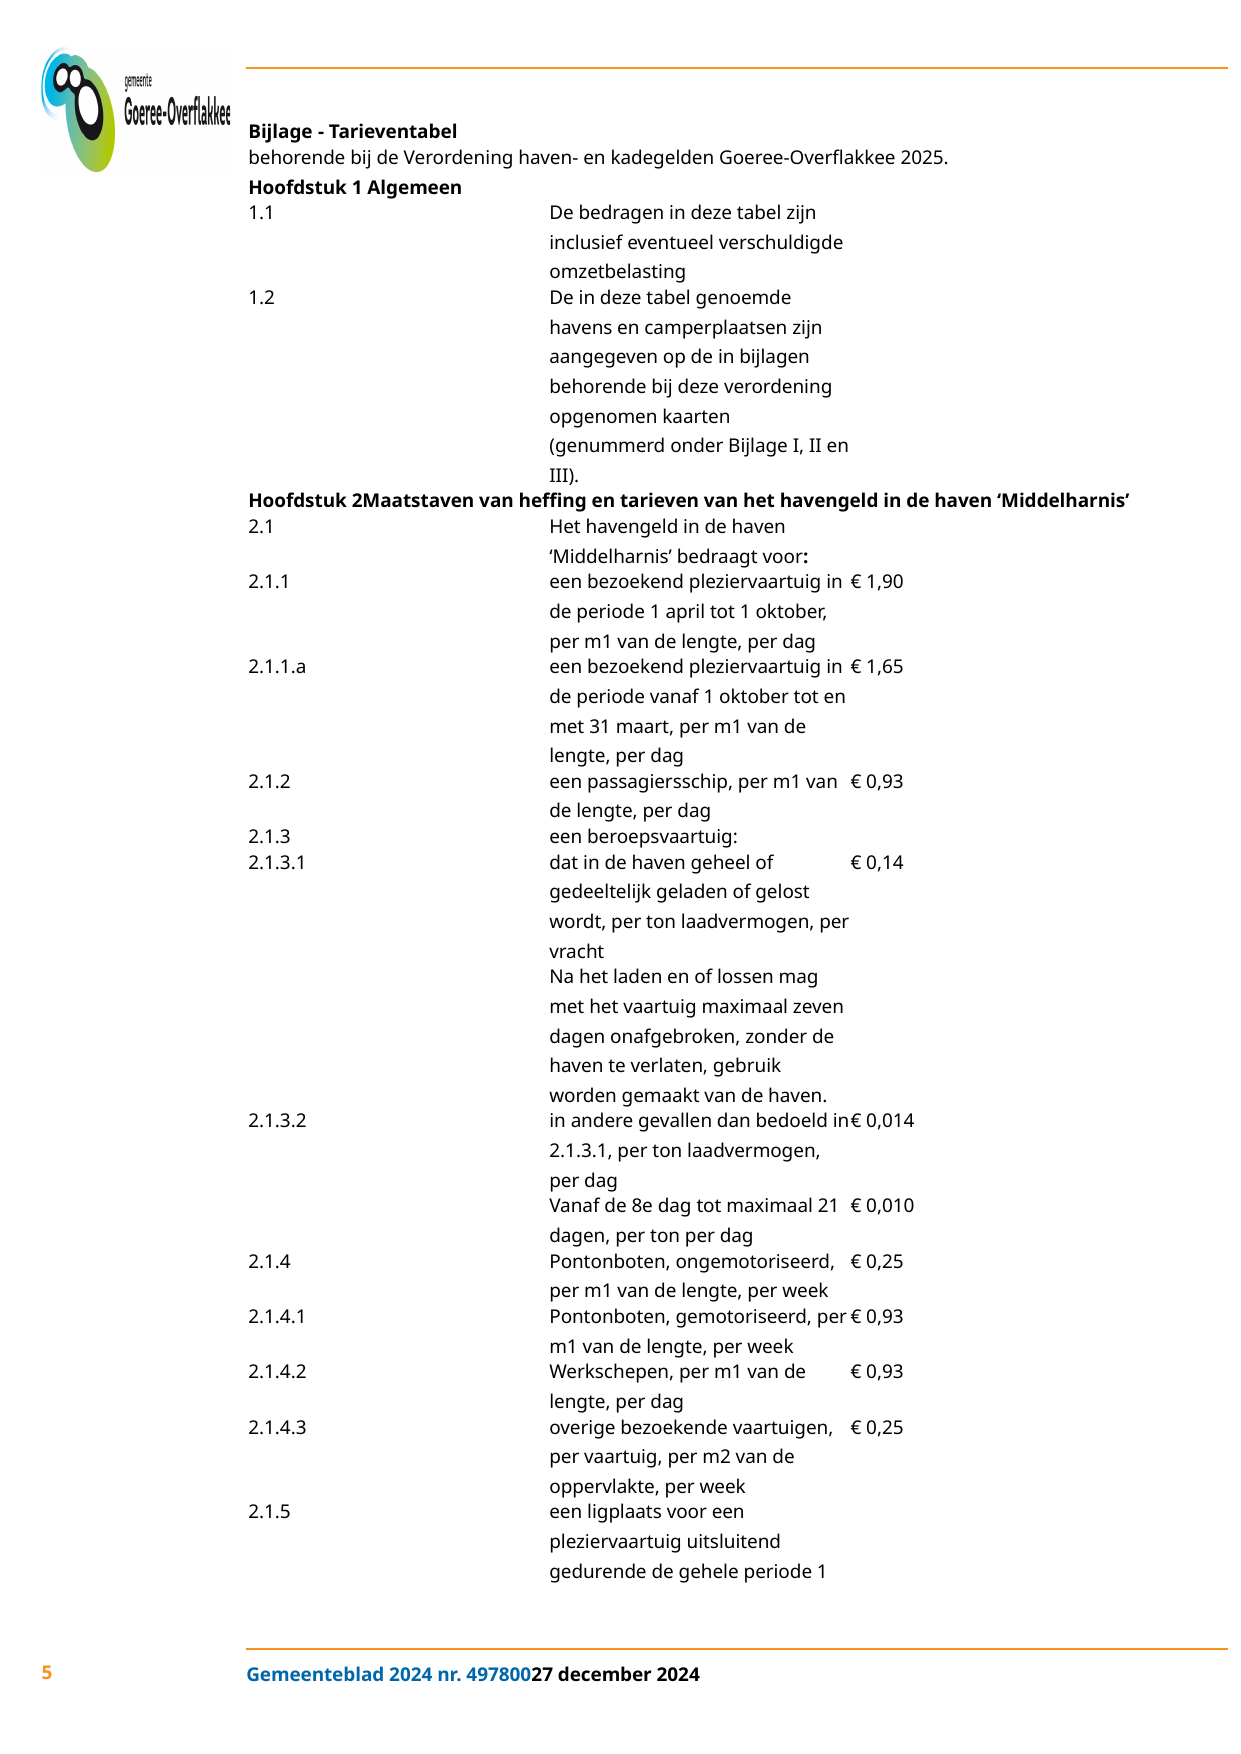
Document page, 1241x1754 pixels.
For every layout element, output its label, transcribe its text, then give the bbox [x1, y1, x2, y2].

table_cell [248, 1193, 549, 1248]
table_cell Pontonboten, gemotoriseerd, per m1 van de lengte, per week [549, 1303, 850, 1358]
table_cell 2.1.2 [248, 768, 549, 823]
table_cell 2.1.4.1 [248, 1303, 549, 1358]
table_cell € 1,65 [850, 654, 1152, 768]
picture [41, 47, 231, 172]
table_cell overige bezoekende vaartuigen, per vaartuig, per m2 van de oppervlakte, per week [549, 1414, 850, 1499]
table_cell De bedragen in deze tabel zijn inclusief eventueel verschuldigde omzetbelasting [549, 200, 850, 284]
table_cell 1.1 [248, 200, 549, 284]
table_cell 2.1.1 [248, 569, 549, 654]
table_cell € 0,010 [850, 1193, 1152, 1248]
table_header Hoofdstuk 1 Algemeen [248, 174, 1152, 199]
table_cell Vanaf de 8e dag tot maximaal 21 dagen, per ton per dag [549, 1193, 850, 1248]
table_cell Het havengeld in de haven ‘Middelharnis’ bedraagt voor: [549, 514, 850, 569]
table_cell [850, 200, 1152, 284]
table_cell 2.1.3.1 [248, 849, 549, 964]
table_cell [850, 964, 1152, 1108]
table_cell een bezoekend pleziervaartuig in de periode 1 april tot 1 oktober, per m1 van de lengte, per dag [549, 569, 850, 654]
table_cell 2.1.4.2 [248, 1359, 549, 1414]
table_cell 2.1.5 [248, 1499, 549, 1584]
table_cell een bezoekend pleziervaartuig in de periode vanaf 1 oktober tot en met 31 maart, per m1 van de lengte, per dag [549, 654, 850, 768]
table_cell Na het laden en of lossen mag met het vaartuig maximaal zeven dagen onafgebroken, zonder de haven te verlaten, gebruik worden gemaakt van de haven. [549, 964, 850, 1108]
text behorende bij de Verordening haven- en kadegelden Goeree-Overflakkee 2025. [248, 144, 1152, 170]
text Bijlage - Tarieventabel [248, 116, 1152, 144]
table_cell 2.1 [248, 514, 549, 569]
table_cell een ligplaats voor een pleziervaartuig uitsluitend gedurende de gehele periode 1 [549, 1499, 850, 1584]
table_cell 2.1.3.2 [248, 1108, 549, 1193]
table_cell € 0,014 [850, 1108, 1152, 1193]
table_cell een passagiersschip, per m1 van de lengte, per dag [549, 768, 850, 823]
table_cell € 0,93 [850, 1303, 1152, 1358]
table_cell € 0,14 [850, 849, 1152, 964]
table_cell 1.2 [248, 285, 549, 488]
table_cell Werkschepen, per m1 van de lengte, per dag [549, 1359, 850, 1414]
table_cell 2.1.4 [248, 1248, 549, 1303]
table_cell 2.1.3 [248, 824, 549, 849]
table_cell € 0,25 [850, 1414, 1152, 1499]
table_cell een beroepsvaartuig: [549, 824, 850, 849]
table_cell € 1,90 [850, 569, 1152, 654]
table_cell € 0,25 [850, 1248, 1152, 1303]
table_cell [850, 1499, 1152, 1584]
table_cell 2.1.4.3 [248, 1414, 549, 1499]
table_cell dat in de haven geheel of gedeeltelijk geladen of gelost wordt, per ton laadvermogen, per vracht [549, 849, 850, 964]
table_cell [850, 514, 1152, 569]
table_cell De in deze tabel genoemde havens en camperplaatsen zijn aangegeven op de in bijlagen behorende bij deze verordening opgenomen kaarten (genummerd onder Bijlage I, II en III). [549, 285, 850, 488]
table_cell 2.1.1.a [248, 654, 549, 768]
table_cell in andere gevallen dan bedoeld in 2.1.3.1, per ton laadvermogen, per dag [549, 1108, 850, 1193]
table_cell [248, 964, 549, 1108]
table_cell [850, 824, 1152, 849]
table_cell Hoofdstuk 2Maatstaven van heffing en tarieven van het havengeld in de haven ‘Middelharnis’ [248, 488, 1152, 513]
table_cell € 0,93 [850, 768, 1152, 823]
table_cell [850, 285, 1152, 488]
table_cell € 0,93 [850, 1359, 1152, 1414]
table_cell Pontonboten, ongemotoriseerd, per m1 van de lengte, per week [549, 1248, 850, 1303]
